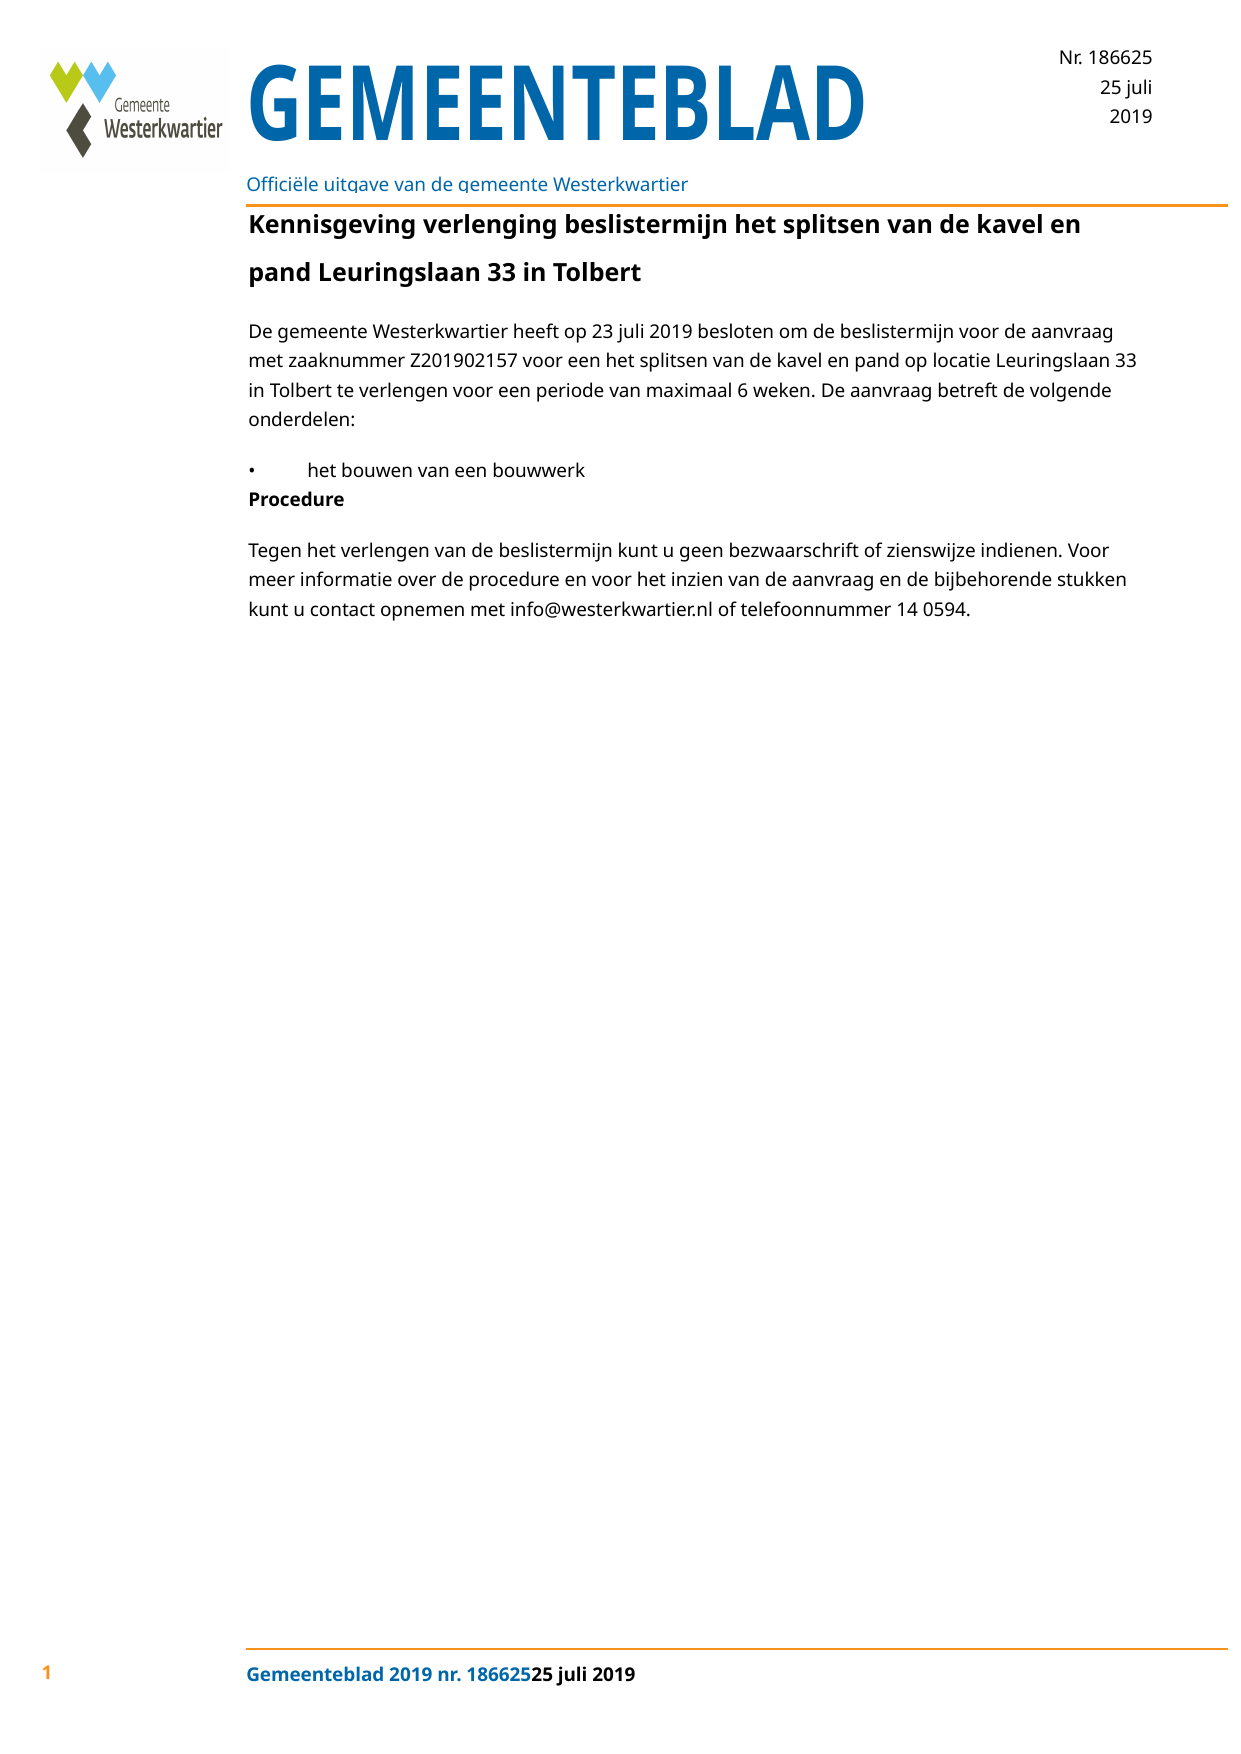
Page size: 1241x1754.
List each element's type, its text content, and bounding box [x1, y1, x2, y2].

text Procedure [248, 487, 1152, 512]
text De gemeente Westerkwartier heeft op 23 juli 2019 besloten om de beslistermijn voor de aanvraag met zaaknummer Z201902157 voor een het splitsen van de kavel en pand op locatie Leuringslaan 33 in Tolbert te verlengen voor een periode van maximaal 6 weken. De aanvraag betreft de volgende onderdelen: [248, 318, 1152, 432]
text Kennisgeving verlenging beslistermijn het splitsen van de kavel en pand Leuringslaan 33 in Tolbert [248, 207, 1152, 288]
picture [41, 47, 231, 172]
list het bouwen van een bouwwerk [248, 457, 1152, 483]
text Tegen het verlengen van de beslistermijn kunt u geen bezwaarschrift of zienswijze indienen. Voor meer informatie over de procedure en voor het inzien van de aanvraag en de bijbehorende stukken kunt u contact opnemen met info@westerkwartier.nl of telefoonnummer 14 0594. [248, 537, 1152, 622]
